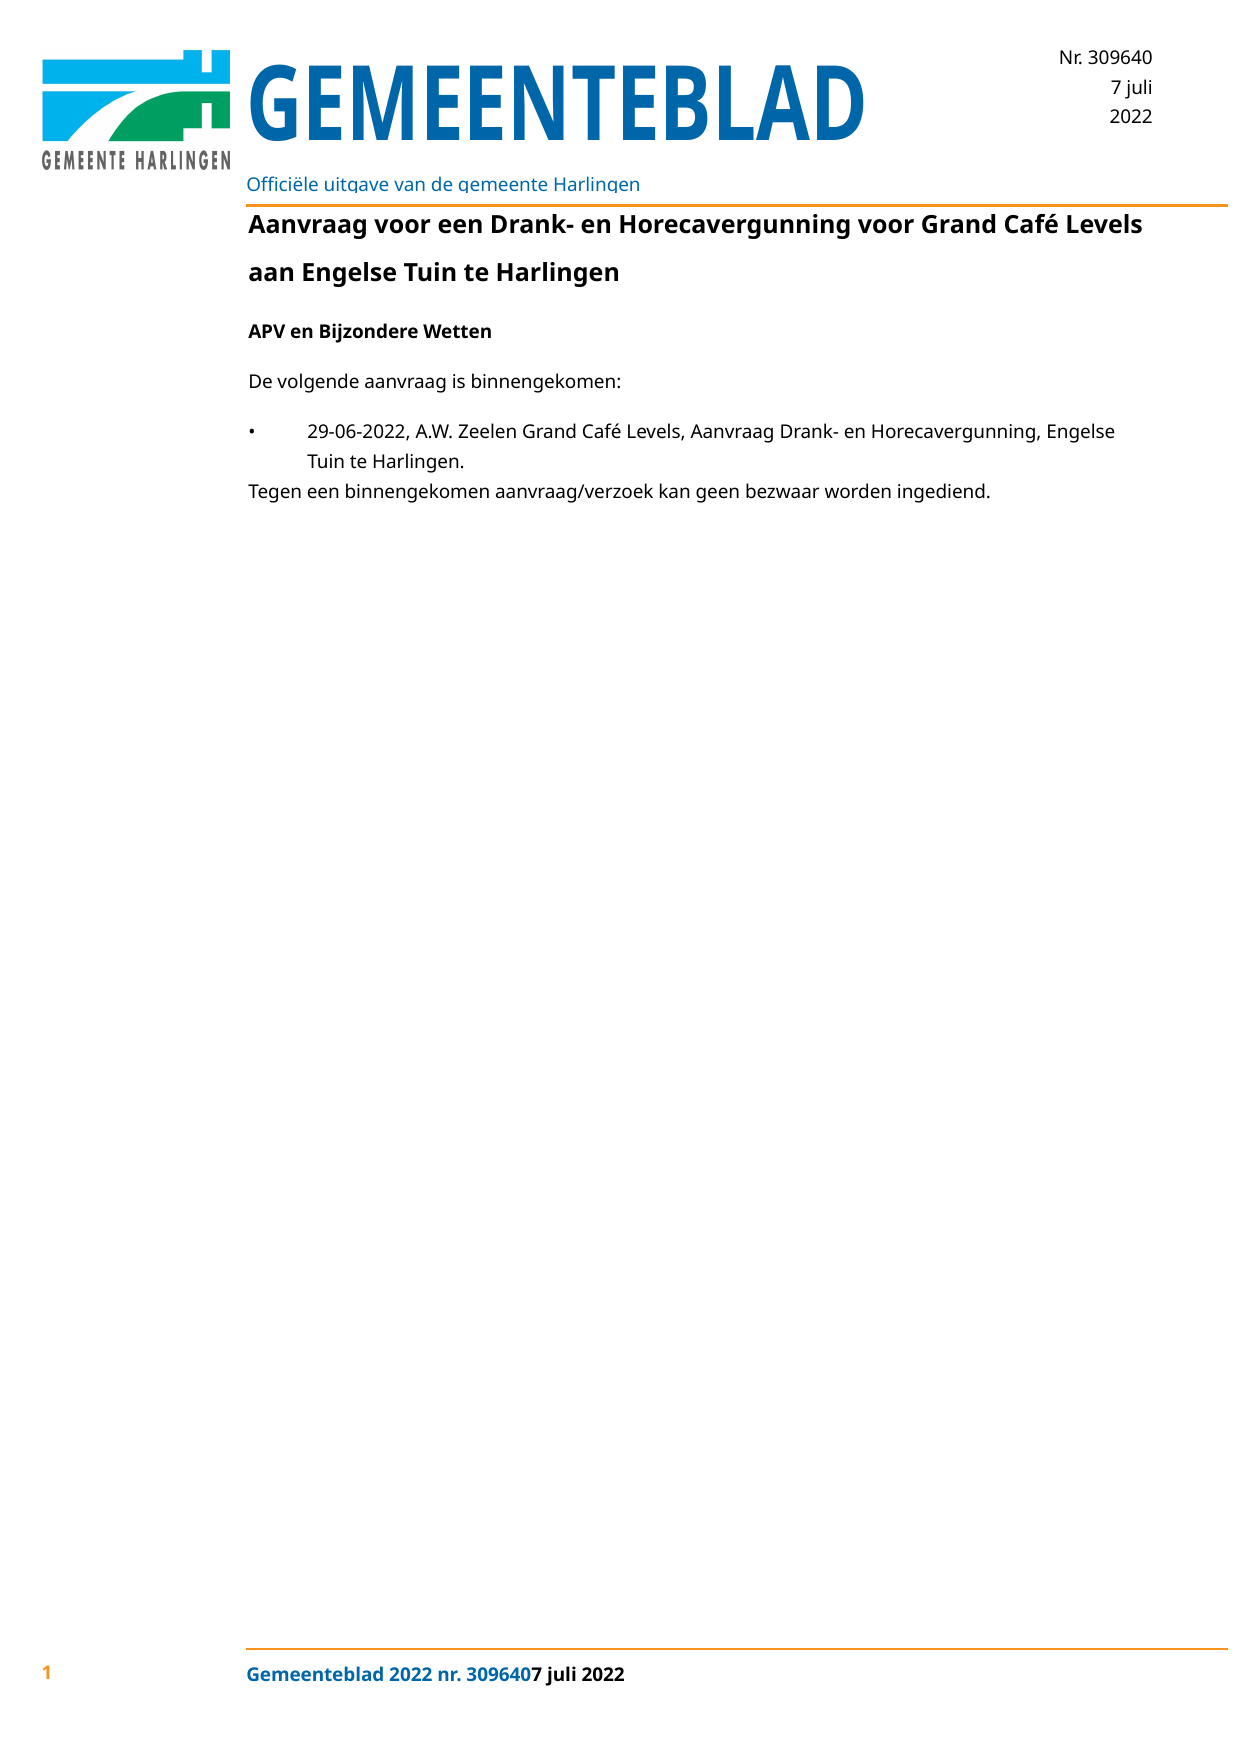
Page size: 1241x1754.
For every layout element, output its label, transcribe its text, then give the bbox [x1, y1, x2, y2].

text De volgende aanvraag is binnengekomen: [248, 368, 1152, 394]
picture [41, 47, 231, 172]
list 29-06-2022, A.W. Zeelen Grand Café Levels, Aanvraag Drank- en Horecavergunning, Engelse Tuin te Harlingen. [248, 419, 1152, 474]
text APV en Bijzondere Wetten [248, 318, 1152, 344]
text Aanvraag voor een Drank- en Horecavergunning voor Grand Café Levels aan Engelse Tuin te Harlingen [248, 207, 1152, 288]
text Tegen een binnengekomen aanvraag/verzoek kan geen bezwaar worden ingediend. [248, 478, 1152, 504]
